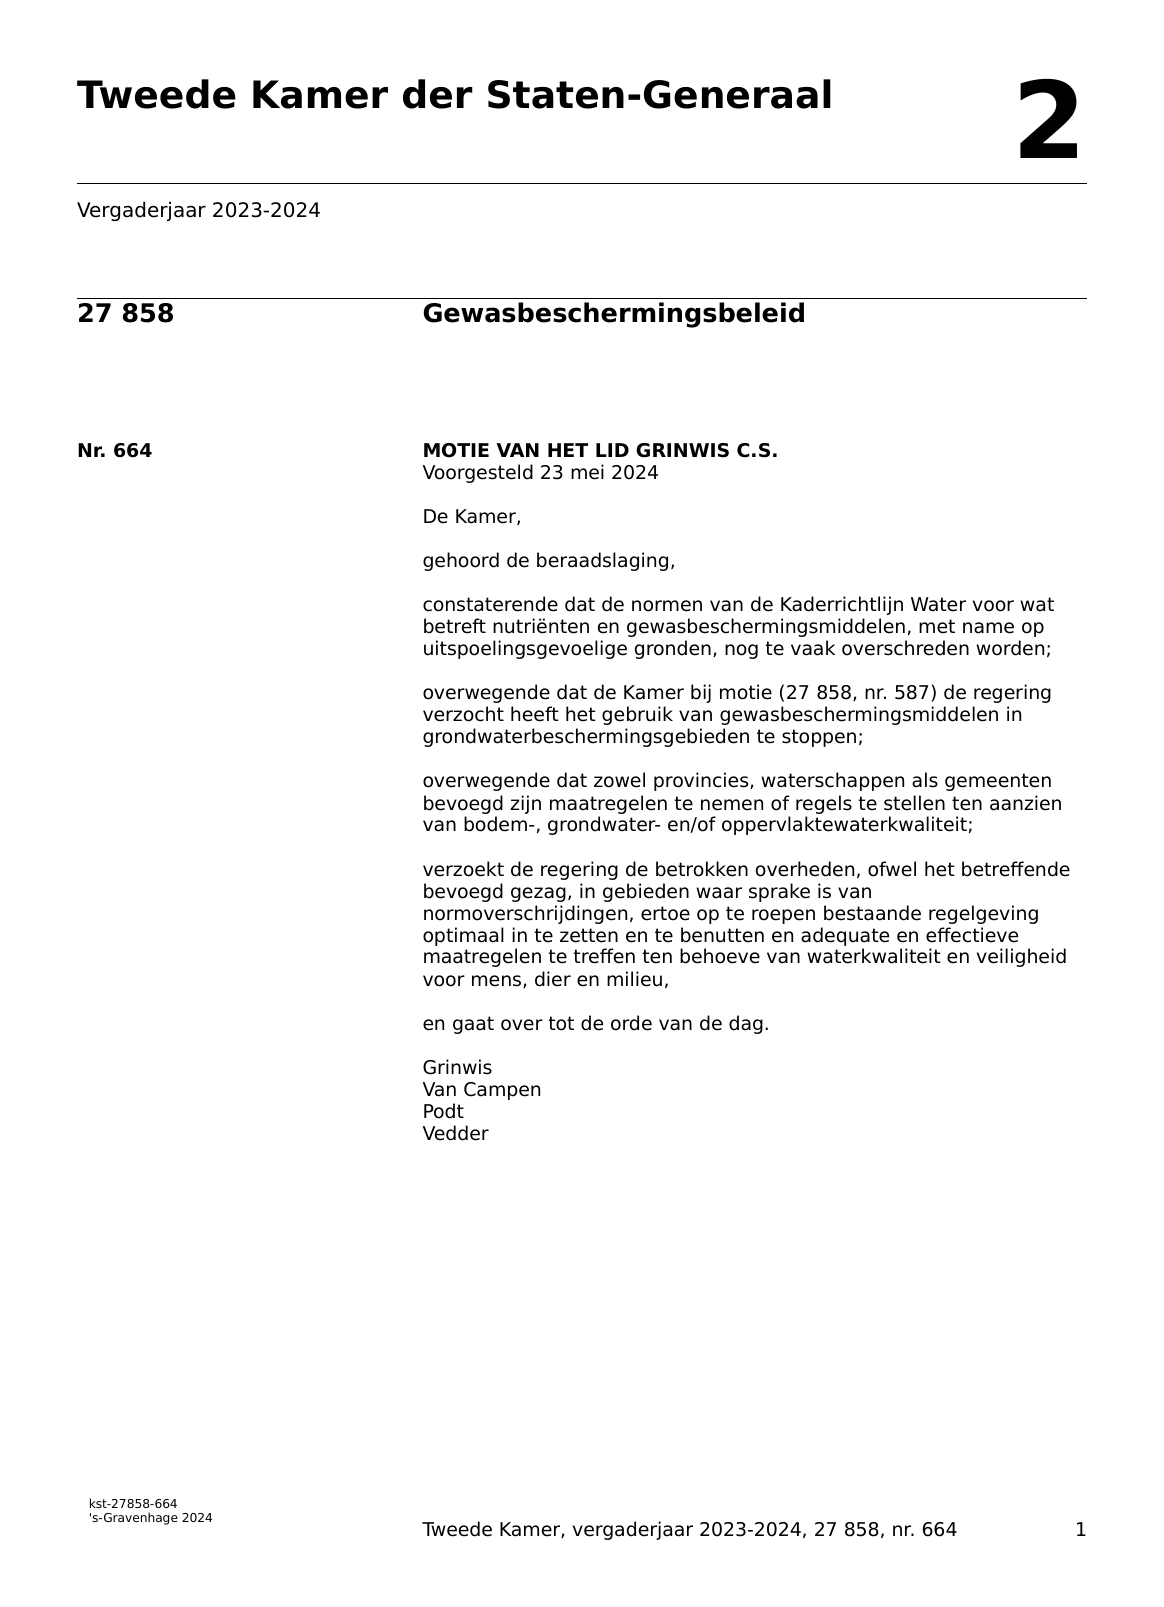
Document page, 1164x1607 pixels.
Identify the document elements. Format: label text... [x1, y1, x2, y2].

text overwegende dat de Kamer bij motie (27 858, nr. 587) de regering verzocht heeft het gebruik van gewasbeschermingsmiddelen in grondwaterbeschermingsgebieden te stoppen; [422, 682, 1087, 748]
text overwegende dat zowel provincies, waterschappen als gemeenten bevoegd zijn maatregelen te nemen of regels te stellen ten aanzien van bodem-, grondwater- en/of oppervlaktewaterkwaliteit; [422, 770, 1087, 836]
table_cell Vergaderjaar 2023-2024 [77, 184, 1087, 298]
text Grinwis [422, 1057, 1087, 1079]
text constaterende dat de normen van de Kaderrichtlijn Water voor wat betreft nutriënten en gewasbeschermingsmiddelen, met name op uitspoelingsgevoelige gronden, nog te vaak overschreden worden; [422, 594, 1087, 660]
text Voorgesteld 23 mei 2024 [422, 462, 1087, 484]
text kst-27858-664 [88, 1497, 323, 1511]
subtitle Nr. 664 MOTIE VAN HET LID GRINWIS C.S. [77, 440, 1087, 462]
table_header Tweede Kamer der Staten-Generaal [77, 59, 886, 183]
text Vedder [422, 1123, 1087, 1145]
text verzoekt de regering de betrokken overheden, ofwel het betreffende bevoegd gezag, in gebieden waar sprake is van normoverschrijdingen, ertoe op te roepen bestaande regelgeving optimaal in te zetten en te benutten en adequate en effectieve maatregelen te treffen ten behoeve van waterkwaliteit en veiligheid voor mens, dier en milieu, [422, 858, 1087, 990]
subtitle 27 858 Gewasbeschermingsbeleid [77, 299, 1087, 329]
table_header 2 [886, 59, 1087, 183]
text 's-Gravenhage 2024 [88, 1511, 323, 1525]
text en gaat over tot de orde van de dag. [422, 1013, 1087, 1034]
text Van Campen [422, 1079, 1087, 1101]
text Podt [422, 1101, 1087, 1123]
text De Kamer, [422, 506, 1087, 528]
text gehoord de beraadslaging, [422, 550, 1087, 572]
